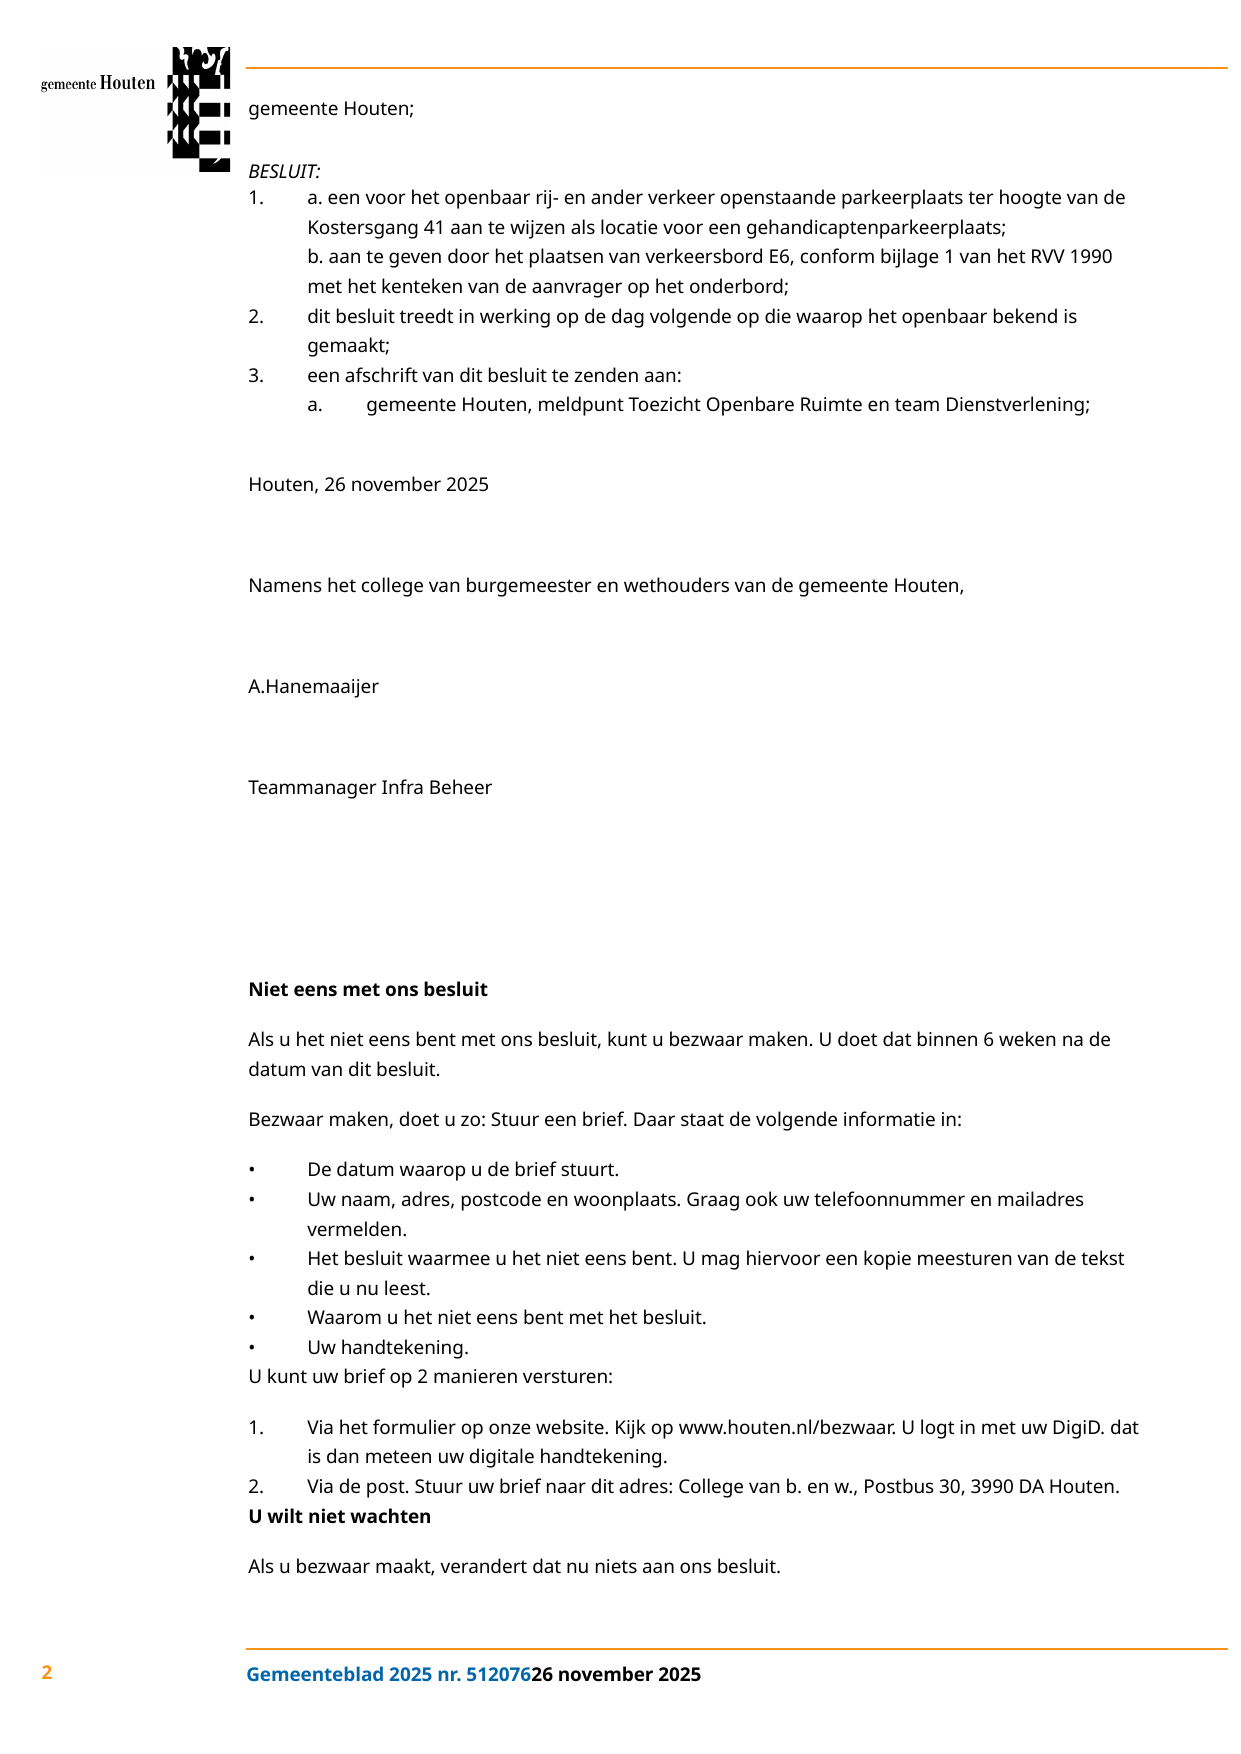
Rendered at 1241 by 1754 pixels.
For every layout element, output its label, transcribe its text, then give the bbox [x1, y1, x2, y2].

text A.Hanemaaijer [248, 673, 1152, 699]
text BESLUIT: [248, 159, 1152, 184]
list b. aan te geven door het plaatsen van verkeersbord E6, conform bijlage 1 van het RVV 1990 met het kenteken van de aanvrager op het onderbord; [248, 244, 1152, 299]
text Als u het niet eens bent met ons besluit, kunt u bezwaar maken. U doet dat binnen 6 weken na de datum van dit besluit. [248, 1026, 1152, 1081]
text Namens het college van burgemeester en wethouders van de gemeente Houten, [248, 572, 1152, 598]
list dit besluit treedt in werking op de dag volgende op die waarop het openbaar bekend is gemaakt; [248, 303, 1152, 358]
list gemeente Houten, meldpunt Toezicht Openbare Ruimte en team Dienstverlening; [307, 392, 1152, 417]
text Houten, 26 november 2025 [248, 472, 1152, 497]
picture [41, 47, 231, 172]
list Via de post. Stuur uw brief naar dit adres: College van b. en w., Postbus 30, 3990 DA Houten. [248, 1473, 1152, 1499]
list Uw naam, adres, postcode en woonplaats. Graag ook uw telefoonnummer en mailadres vermelden. [248, 1186, 1152, 1241]
list Uw handtekening. [248, 1334, 1152, 1360]
list een afschrift van dit besluit te zenden aan: [248, 362, 1152, 388]
list a. een voor het openbaar rij- en ander verkeer openstaande parkeerplaats ter hoogte van de Kostersgang 41 aan te wijzen als locatie voor een gehandicaptenparkeerplaats; [248, 184, 1152, 240]
list De datum waarop u de brief stuurt. [248, 1157, 1152, 1182]
list Het besluit waarmee u het niet eens bent. U mag hiervoor een kopie meesturen van de tekst die u nu leest. [248, 1245, 1152, 1301]
list Waarom u het niet eens bent met het besluit. [248, 1304, 1152, 1330]
text Teammanager Infra Beheer [248, 774, 1152, 800]
text Als u bezwaar maakt, verandert dat nu niets aan ons besluit. [248, 1553, 1152, 1579]
text Bezwaar maken, doet u zo: Stuur een brief. Daar staat de volgende informatie in: [248, 1106, 1152, 1132]
text gemeente Houten; [248, 95, 1152, 121]
text U kunt uw brief op 2 manieren versturen: [248, 1364, 1152, 1389]
list Via het formulier op onze website. Kijk op www.houten.nl/bezwaar. U logt in met uw DigiD. dat is dan meteen uw digitale handtekening. [248, 1414, 1152, 1469]
text Niet eens met ons besluit [248, 976, 1152, 1001]
text U wilt niet wachten [248, 1503, 1152, 1528]
